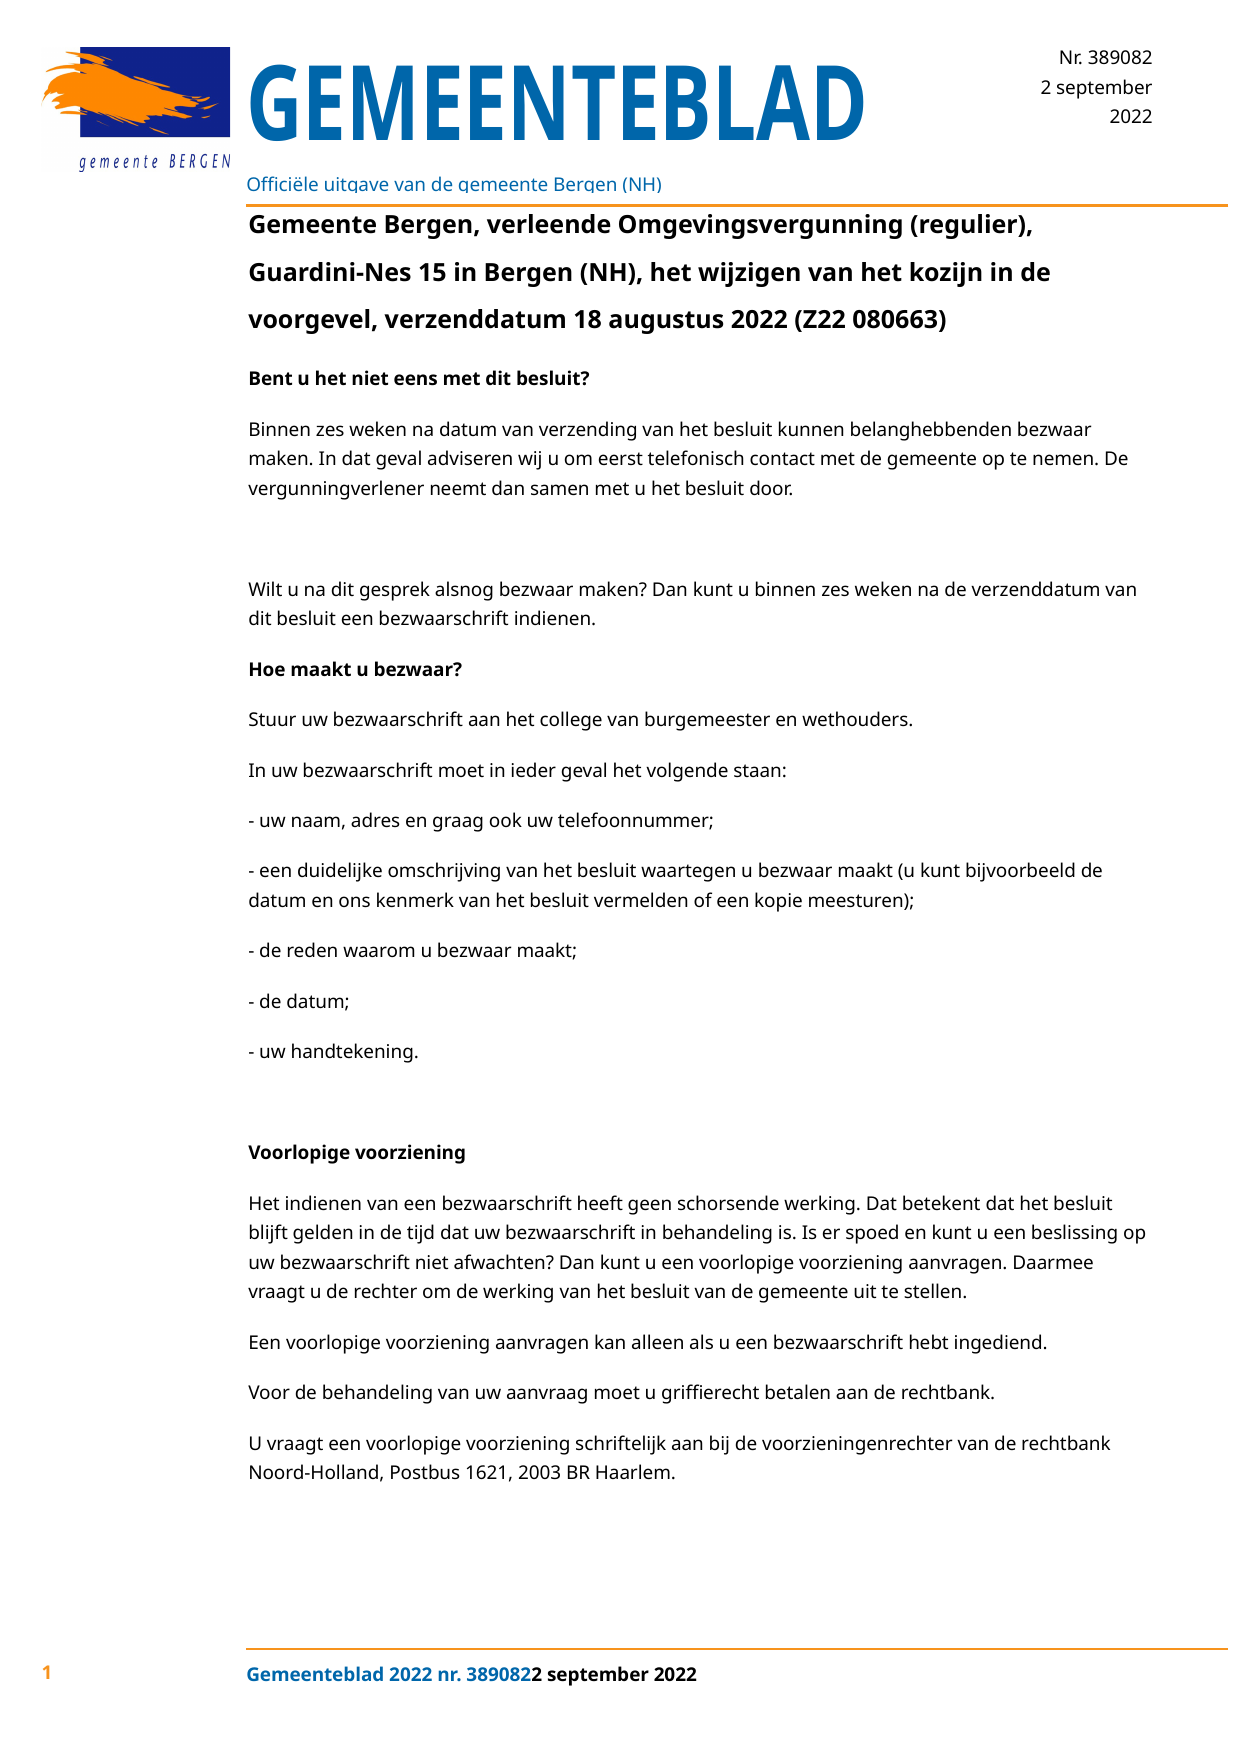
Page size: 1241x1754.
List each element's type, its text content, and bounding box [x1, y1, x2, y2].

text Voorlopige voorziening [248, 1139, 1152, 1165]
text In uw bezwaarschrift moet in ieder geval het volgende staan: [248, 757, 1152, 782]
text Voor de behandeling van uw aanvraag moet u griffierecht betalen aan de rechtbank. [248, 1379, 1152, 1405]
text Een voorlopige voorziening aanvragen kan alleen als u een bezwaarschrift hebt ingediend. [248, 1329, 1152, 1354]
text Stuur uw bezwaarschrift aan het college van burgemeester en wethouders. [248, 706, 1152, 732]
text - een duidelijke omschrijving van het besluit waartegen u bezwaar maakt (u kunt bijvoorbeeld de datum en ons kenmerk van het besluit vermelden of een kopie meesturen); [248, 858, 1152, 913]
text - uw handtekening. [248, 1038, 1152, 1064]
text - de reden waarom u bezwaar maakt; [248, 938, 1152, 963]
text Gemeente Bergen, verleende Omgevingsvergunning (regulier), Guardini-Nes 15 in Bergen (NH), het wijzigen van het kozijn in de voorgevel, verzenddatum 18 augustus 2022 (Z22 080663) [248, 207, 1152, 336]
text Hoe maakt u bezwaar? [248, 656, 1152, 682]
text Bent u het niet eens met dit besluit? [248, 366, 1152, 391]
picture [41, 47, 231, 172]
text U vraagt een voorlopige voorziening schriftelijk aan bij de voorzieningenrechter van de rechtbank Noord-Holland, Postbus 1621, 2003 BR Haarlem. [248, 1430, 1152, 1485]
text Binnen zes weken na datum van verzending van het besluit kunnen belanghebbenden bezwaar maken. In dat geval adviseren wij u om eerst telefonisch contact met de gemeente op te nemen. De vergunningverlener neemt dan samen met u het besluit door. [248, 416, 1152, 501]
text Het indienen van een bezwaarschrift heeft geen schorsende werking. Dat betekent dat het besluit blijft gelden in de tijd dat uw bezwaarschrift in behandeling is. Is er spoed en kunt u een beslissing op uw bezwaarschrift niet afwachten? Dan kunt u een voorlopige voorziening aanvragen. Daarmee vraagt u de rechter om de werking van het besluit van de gemeente uit te stellen. [248, 1190, 1152, 1304]
text Wilt u na dit gesprek alsnog bezwaar maken? Dan kunt u binnen zes weken na de verzenddatum van dit besluit een bezwaarschrift indienen. [248, 576, 1152, 631]
text - uw naam, adres en graag ook uw telefoonnummer; [248, 807, 1152, 833]
text - de datum; [248, 988, 1152, 1014]
